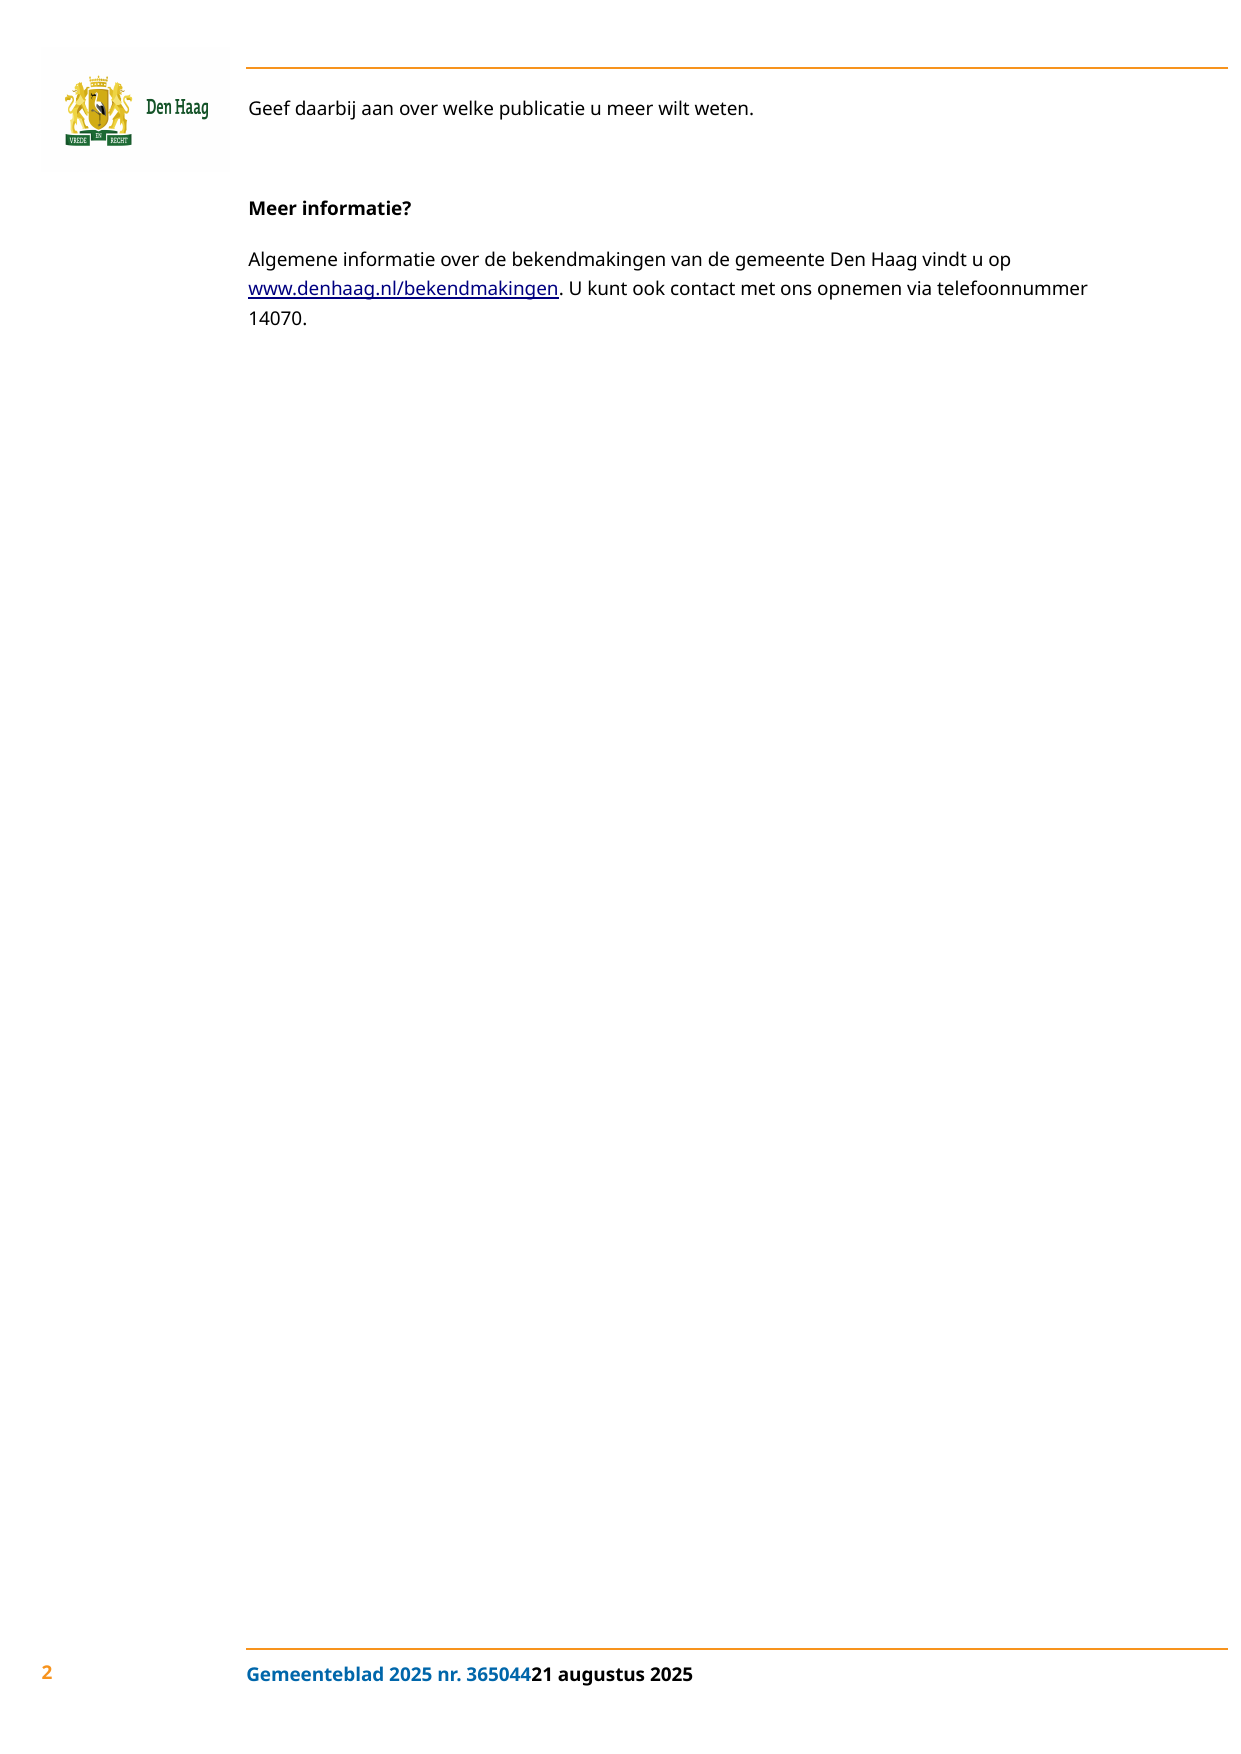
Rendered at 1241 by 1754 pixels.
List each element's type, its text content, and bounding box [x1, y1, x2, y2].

text Geef daarbij aan over welke publicatie u meer wilt weten. [248, 95, 1152, 121]
picture [41, 47, 231, 172]
text Algemene informatie over de bekendmakingen van de gemeente Den Haag vindt u op www.denhaag.nl/bekendmakingen. U kunt ook contact met ons opnemen via telefoonnummer 14070. [248, 246, 1152, 331]
text Meer informatie? [248, 196, 1152, 221]
